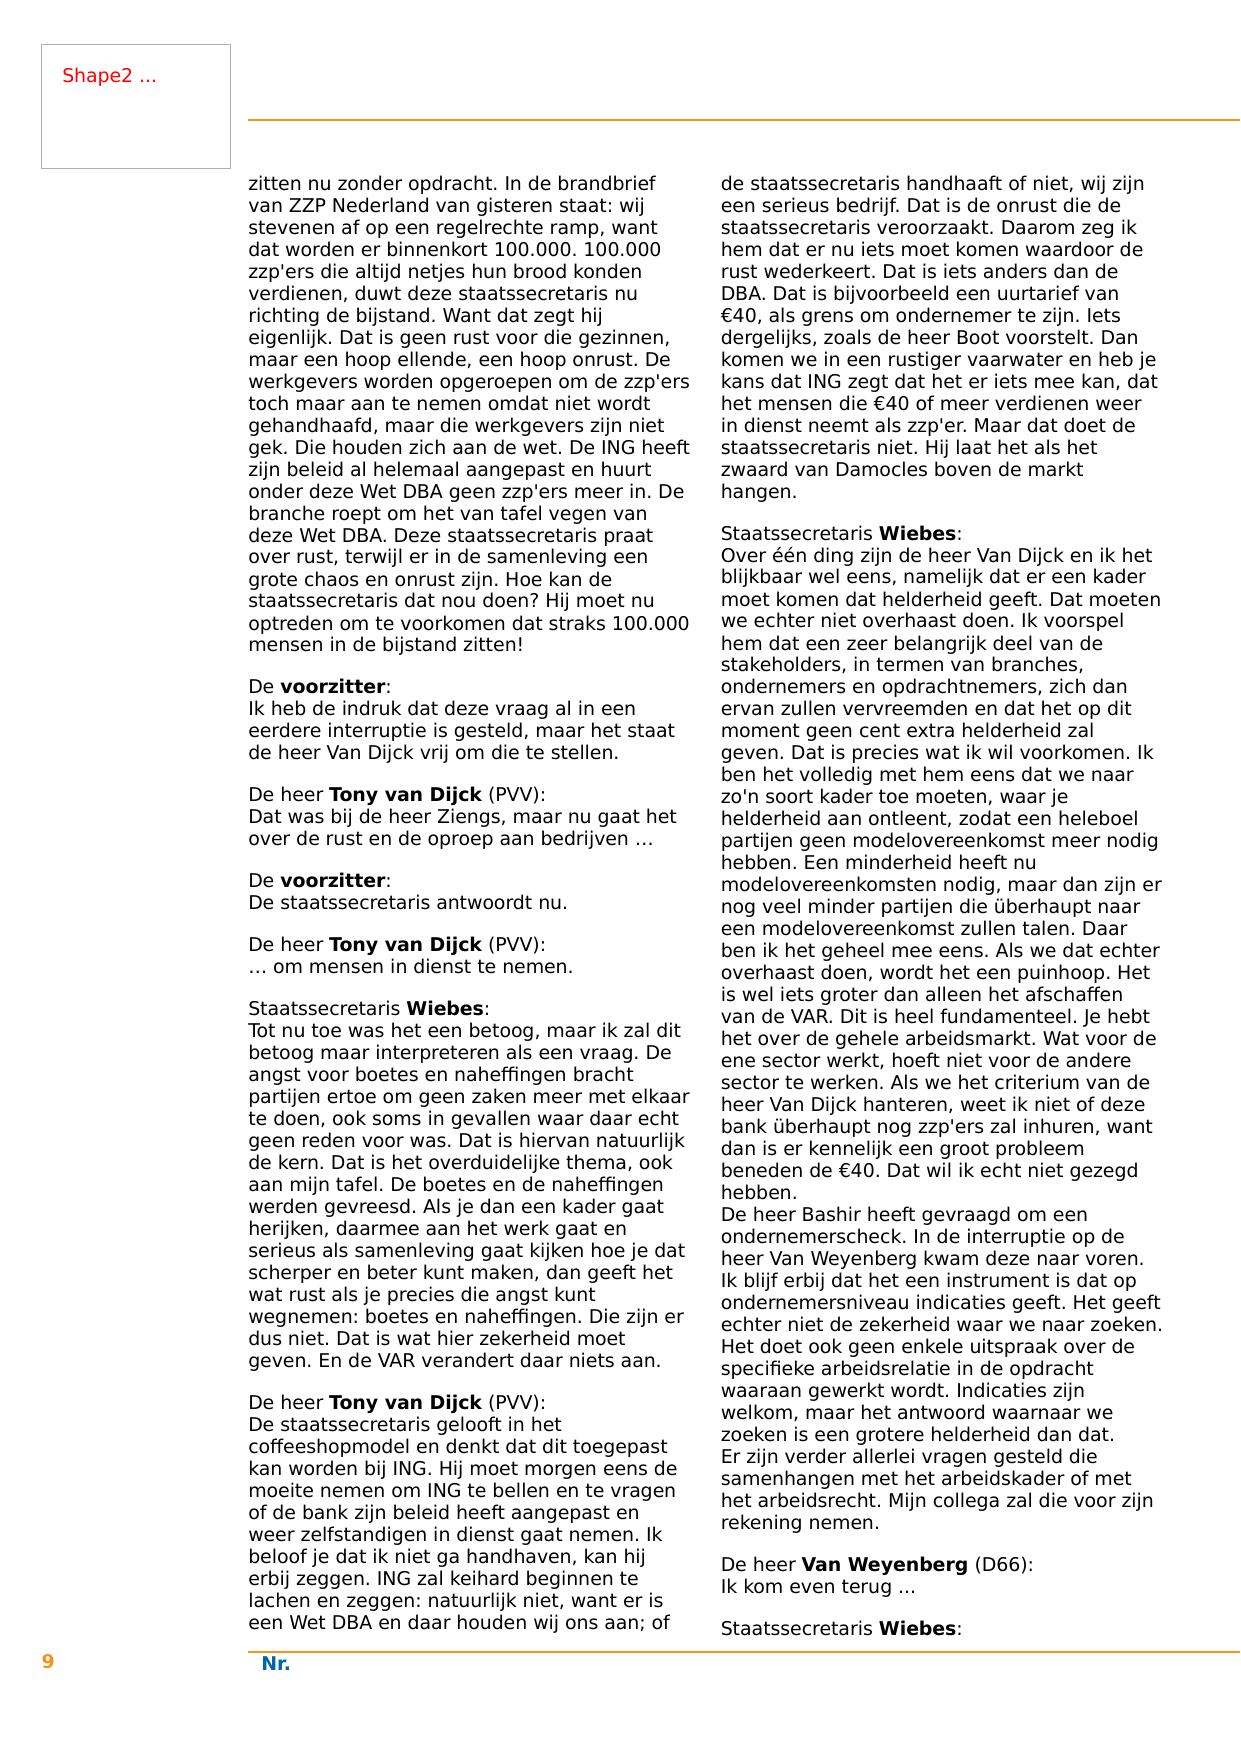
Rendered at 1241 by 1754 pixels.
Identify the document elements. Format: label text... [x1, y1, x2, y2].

text Over één ding zijn de heer Van Dijck en ik het blijkbaar wel eens, namelijk dat er een kader moet komen dat helderheid geeft. Dat moeten we echter niet overhaast doen. Ik voorspel hem dat een zeer belangrijk deel van de stakeholders, in termen van branches, ondernemers en opdrachtnemers, zich dan ervan zullen vervreemden en dat het op dit moment geen cent extra helderheid zal geven. Dat is precies wat ik wil voorkomen. Ik ben het volledig met hem eens dat we naar zo'n soort kader toe moeten, waar je helderheid aan ontleent, zodat een heleboel partijen geen modelovereenkomst meer nodig hebben. Een minderheid heeft nu modelovereenkomsten nodig, maar dan zijn er nog veel minder partijen die überhaupt naar een modelovereenkomst zullen talen. Daar ben ik het geheel mee eens. Als we dat echter overhaast doen, wordt het een puinhoop. Het is wel iets groter dan alleen het afschaffen van de VAR. Dit is heel fundamenteel. Je hebt het over de gehele arbeidsmarkt. Wat voor de ene sector werkt, hoeft niet voor de andere sector te werken. Als we het criterium van de heer Van Dijck hanteren, weet ik niet of deze bank überhaupt nog zzp'ers zal inhuren, want dan is er kennelijk een groot probleem beneden de €40. Dat wil ik echt niet gezegd hebben. [721, 544, 1163, 1204]
text Staatssecretaris Wiebes: [248, 998, 691, 1020]
text zitten nu zonder opdracht. In de brandbrief van ZZP Nederland van gisteren staat: wij stevenen af op een regelrechte ramp, want dat worden er binnenkort 100.000. 100.000 zzp'ers die altijd netjes hun brood konden verdienen, duwt deze staatssecretaris nu richting de bijstand. Want dat zegt hij eigenlijk. Dat is geen rust voor die gezinnen, maar een hoop ellende, een hoop onrust. De werkgevers worden opgeroepen om de zzp'ers toch maar aan te nemen omdat niet wordt gehandhaafd, maar die werkgevers zijn niet gek. Die houden zich aan de wet. De ING heeft zijn beleid al helemaal aangepast en huurt onder deze Wet DBA geen zzp'ers meer in. De branche roept om het van tafel vegen van deze Wet DBA. Deze staatssecretaris praat over rust, terwijl er in de samenleving een grote chaos en onrust zijn. Hoe kan de staatssecretaris dat nou doen? Hij moet nu optreden om te voorkomen dat straks 100.000 mensen in de bijstand zitten! [248, 173, 691, 656]
text de staatssecretaris handhaaft of niet, wij zijn een serieus bedrijf. Dat is de onrust die de staatssecretaris veroorzaakt. Daarom zeg ik hem dat er nu iets moet komen waardoor de rust wederkeert. Dat is iets anders dan de DBA. Dat is bijvoorbeeld een uurtarief van €40, als grens om ondernemer te zijn. Iets dergelijks, zoals de heer Boot voorstelt. Dan komen we in een rustiger vaarwater en heb je kans dat ING zegt dat het er iets mee kan, dat het mensen die €40 of meer verdienen weer in dienst neemt als zzp'er. Maar dat doet de staatssecretaris niet. Hij laat het als het zwaard van Damocles boven de markt hangen. [721, 173, 1163, 502]
text De staatssecretaris antwoordt nu. [248, 892, 691, 914]
text Staatssecretaris Wiebes: [721, 522, 1163, 544]
text … om mensen in dienst te nemen. [248, 956, 691, 978]
text De heer Tony van Dijck (PVV): [248, 934, 691, 956]
text Tot nu toe was het een betoog, maar ik zal dit betoog maar interpreteren als een vraag. De angst voor boetes en naheffingen bracht partijen ertoe om geen zaken meer met elkaar te doen, ook soms in gevallen waar daar echt geen reden voor was. Dat is hiervan natuurlijk de kern. Dat is het overduidelijke thema, ook aan mijn tafel. De boetes en de naheffingen werden gevreesd. Als je dan een kader gaat herijken, daarmee aan het werk gaat en serieus als samenleving gaat kijken hoe je dat scherper en beter kunt maken, dan geeft het wat rust als je precies die angst kunt wegnemen: boetes en naheffingen. Die zijn er dus niet. Dat is wat hier zekerheid moet geven. En de VAR verandert daar niets aan. [248, 1020, 691, 1372]
text Er zijn verder allerlei vragen gesteld die samenhangen met het arbeidskader of met het arbeidsrecht. Mijn collega zal die voor zijn rekening nemen. [721, 1446, 1163, 1533]
text De voorzitter: [248, 870, 691, 892]
text De heer Tony van Dijck (PVV): [248, 784, 691, 806]
text Dat was bij de heer Ziengs, maar nu gaat het over de rust en de oproep aan bedrijven … [248, 806, 691, 850]
text De voorzitter: [248, 676, 691, 698]
text De staatssecretaris gelooft in het coffeeshopmodel en denkt dat dit toegepast kan worden bij ING. Hij moet morgen eens de moeite nemen om ING te bellen en te vragen of de bank zijn beleid heeft aangepast en weer zelfstandigen in dienst gaat nemen. Ik beloof je dat ik niet ga handhaven, kan hij erbij zeggen. ING zal keihard beginnen te lachen en zeggen: natuurlijk niet, want er is een Wet DBA en daar houden wij ons aan; of [248, 1414, 691, 1633]
text De heer Tony van Dijck (PVV): [248, 1392, 691, 1414]
text Ik kom even terug ... [721, 1576, 1163, 1597]
text Staatssecretaris Wiebes: [721, 1617, 1163, 1639]
text De heer Van Weyenberg (D66): [721, 1553, 1163, 1576]
text Ik heb de indruk dat deze vraag al in een eerdere interruptie is gesteld, maar het staat de heer Van Dijck vrij om die te stellen. [248, 698, 691, 764]
text De heer Bashir heeft gevraagd om een ondernemerscheck. In de interruptie op de heer Van Weyenberg kwam deze naar voren. Ik blijf erbij dat het een instrument is dat op ondernemersniveau indicaties geeft. Het geeft echter niet de zekerheid waar we naar zoeken. Het doet ook geen enkele uitspraak over de specifieke arbeidsrelatie in de opdracht waaraan gewerkt wordt. Indicaties zijn welkom, maar het antwoord waarnaar we zoeken is een grotere helderheid dan dat. [721, 1204, 1163, 1446]
